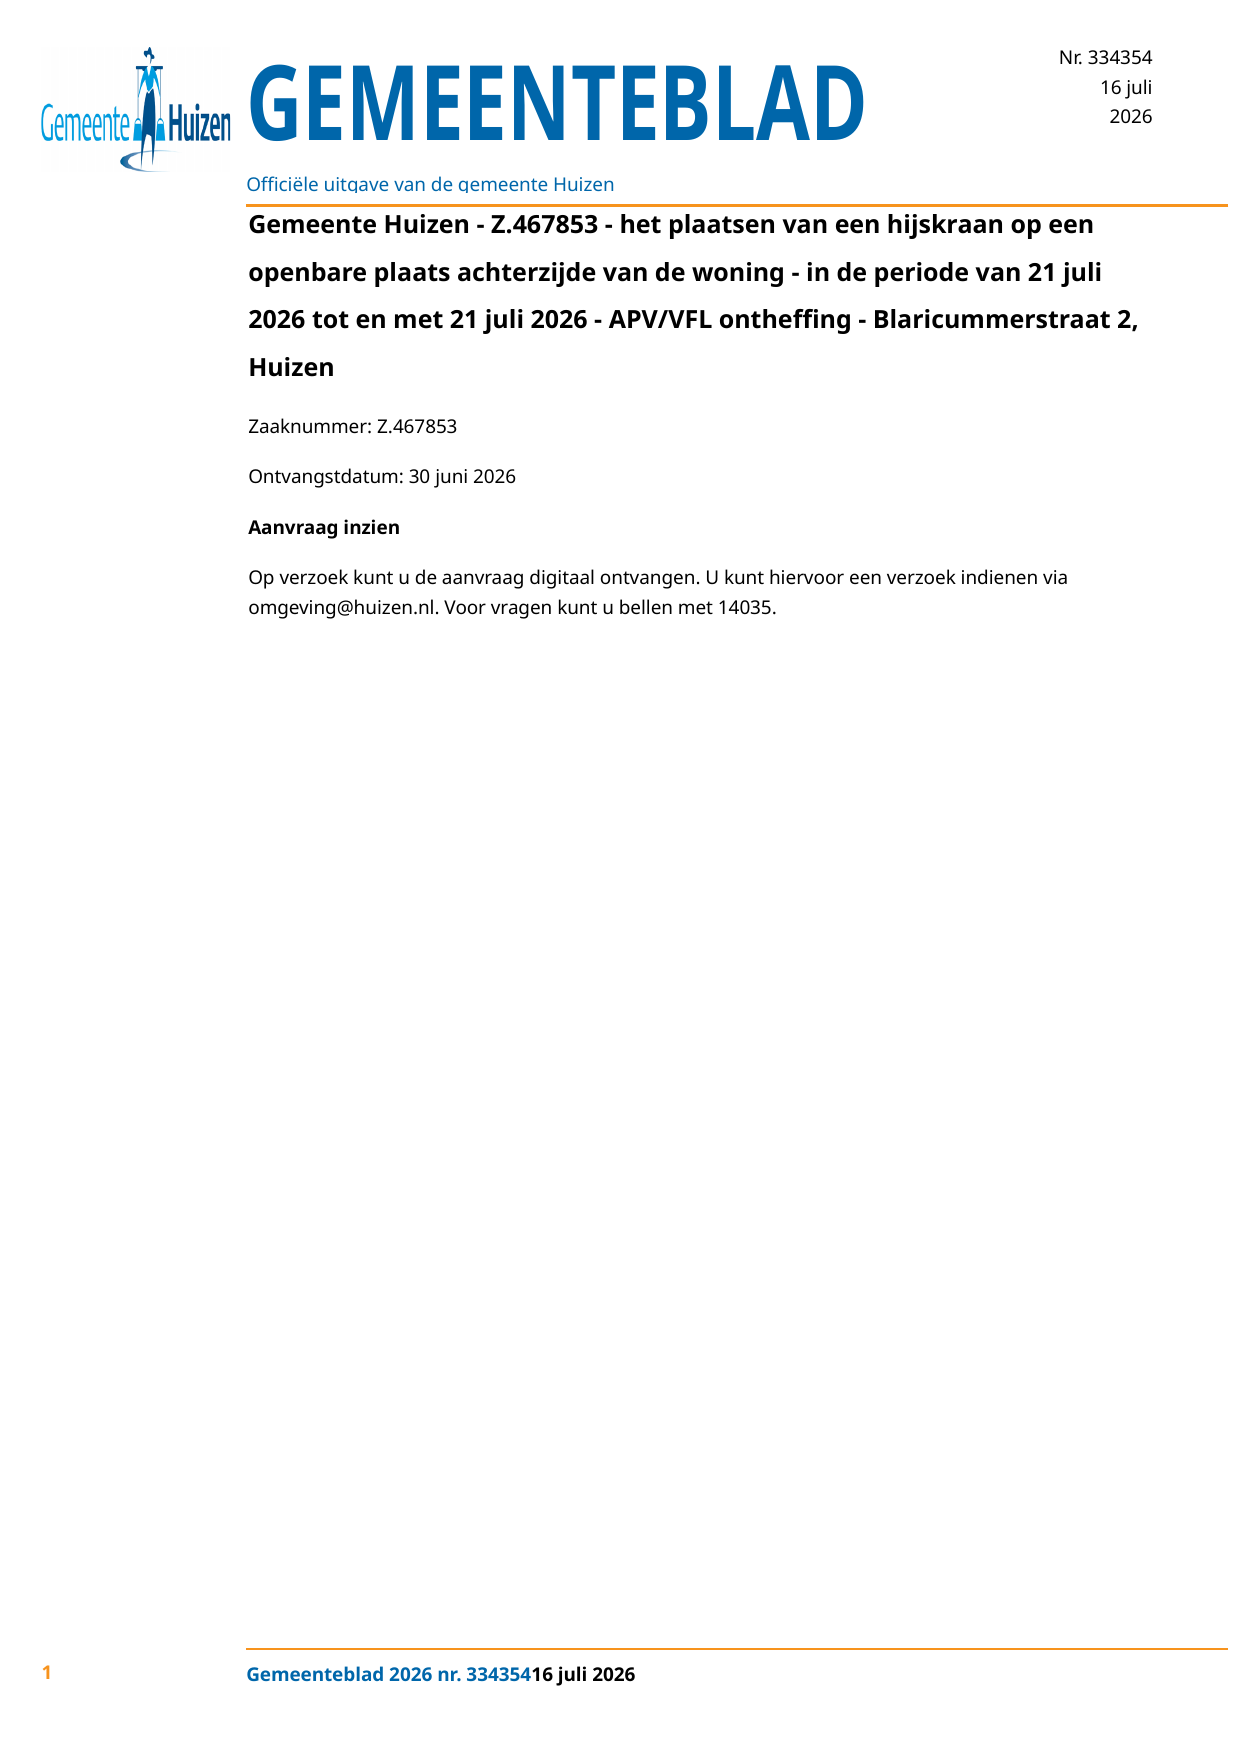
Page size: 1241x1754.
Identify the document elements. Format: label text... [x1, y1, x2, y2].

text Gemeente Huizen - Z.467853 - het plaatsen van een hijskraan op een openbare plaats achterzijde van de woning - in de periode van 21 juli 2026 tot en met 21 juli 2026 - APV/VFL ontheffing - Blaricummerstraat 2, Huizen [248, 207, 1152, 384]
text Ontvangstdatum: 30 juni 2026 [248, 463, 1152, 489]
text Zaaknummer: Z.467853 [248, 413, 1152, 439]
text Op verzoek kunt u de aanvraag digitaal ontvangen. U kunt hiervoor een verzoek indienen via omgeving@huizen.nl. Voor vragen kunt u bellen met 14035. [248, 564, 1152, 620]
picture [41, 47, 231, 172]
text Aanvraag inzien [248, 514, 1152, 540]
